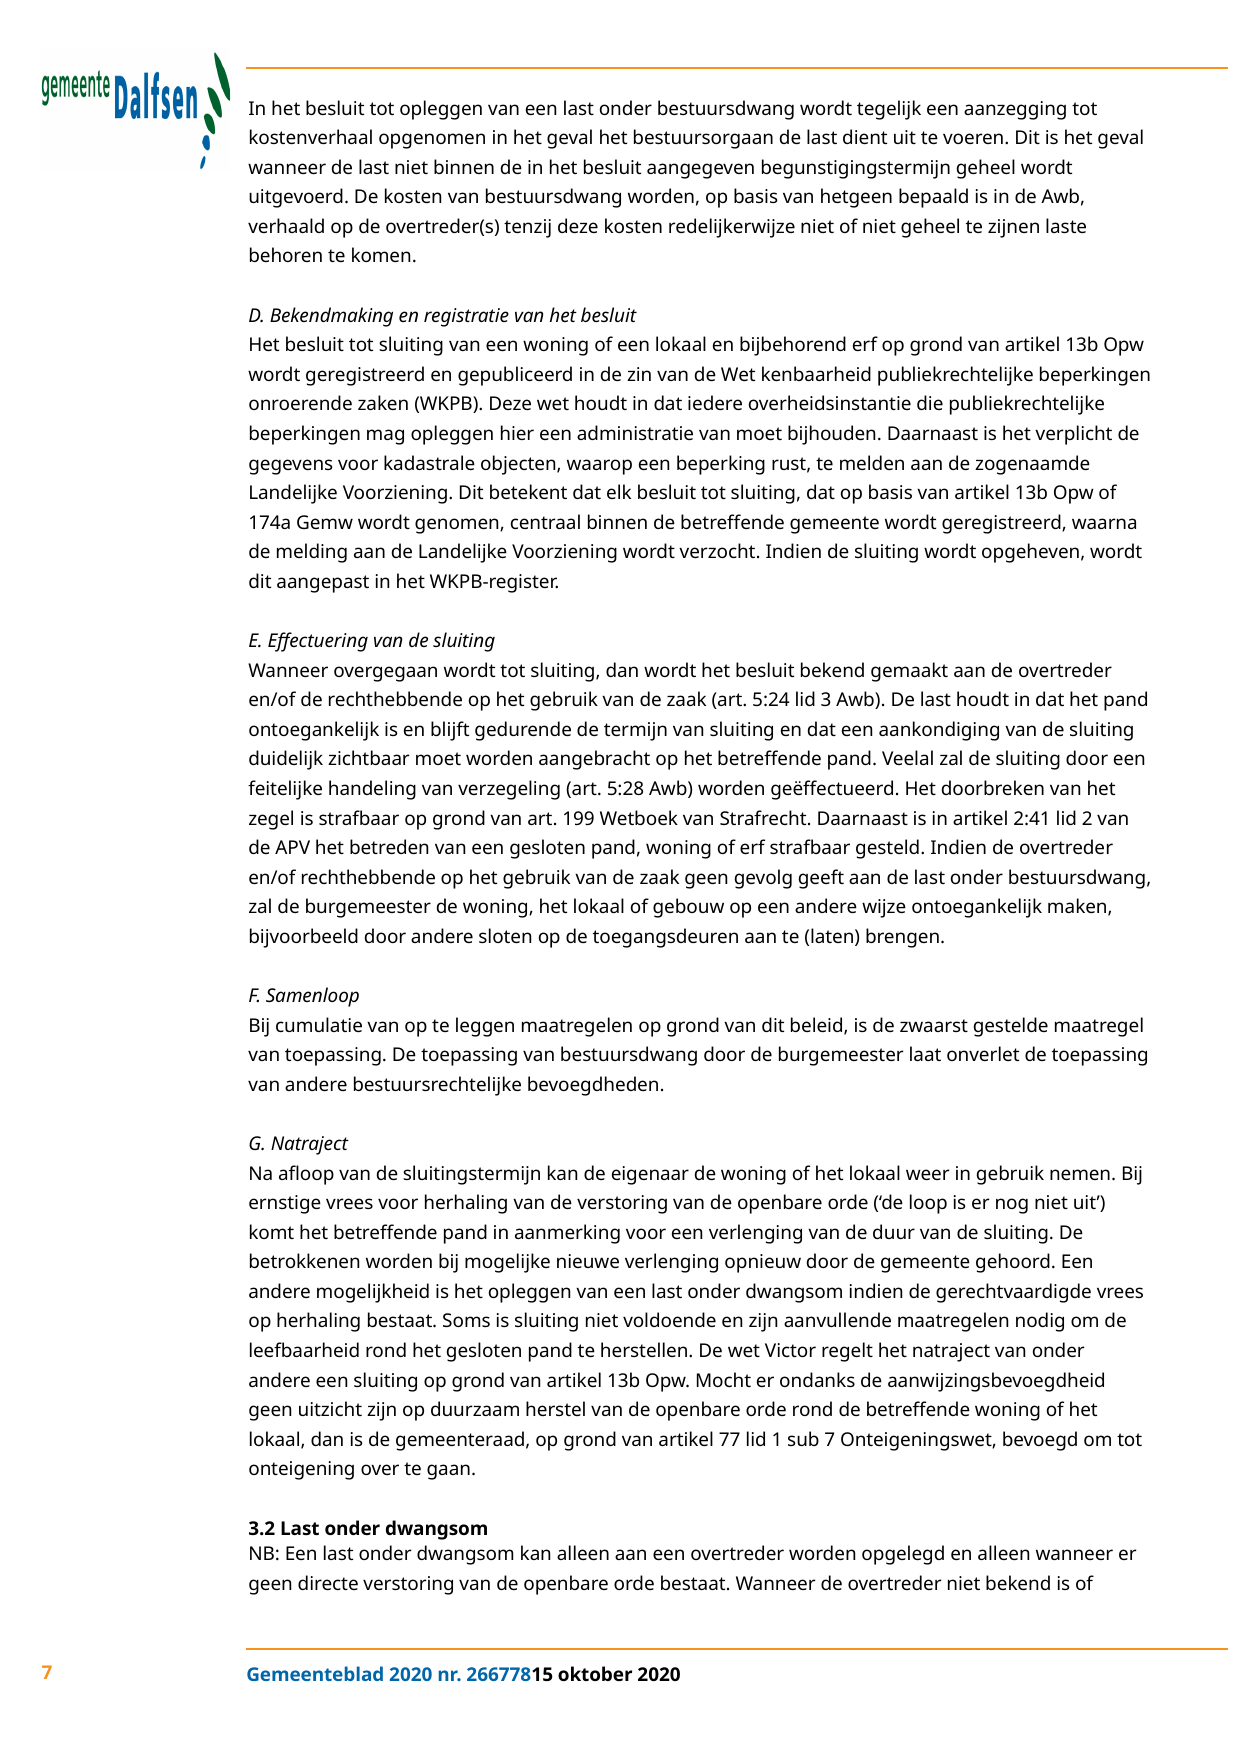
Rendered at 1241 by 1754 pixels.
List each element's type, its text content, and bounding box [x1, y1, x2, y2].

text 3.2 Last onder dwangsom [248, 1515, 1152, 1541]
text In het besluit tot opleggen van een last onder bestuursdwang wordt tegelijk een aanzegging tot kostenverhaal opgenomen in het geval het bestuursorgaan de last dient uit te voeren. Dit is het geval wanneer de last niet binnen de in het besluit aangegeven begunstigingstermijn geheel wordt uitgevoerd. De kosten van bestuursdwang worden, op basis van hetgeen bepaald is in de Awb, verhaald op de overtreder(s) tenzij deze kosten redelijkerwijze niet of niet geheel te zijnen laste behoren te komen. [248, 95, 1152, 268]
text Na afloop van de sluitingstermijn kan de eigenaar de woning of het lokaal weer in gebruik nemen. Bij ernstige vrees voor herhaling van de verstoring van de openbare orde (‘de loop is er nog niet uit’) komt het betreffende pand in aanmerking voor een verlenging van de duur van de sluiting. De betrokkenen worden bij mogelijke nieuwe verlenging opnieuw door de gemeente gehoord. Een andere mogelijkheid is het opleggen van een last onder dwangsom indien de gerechtvaardigde vrees op herhaling bestaat. Soms is sluiting niet voldoende en zijn aanvullende maatregelen nodig om de leefbaarheid rond het gesloten pand te herstellen. De wet Victor regelt het natraject van onder andere een sluiting op grond van artikel 13b Opw. Mocht er ondanks de aanwijzingsbevoegdheid geen uitzicht zijn op duurzaam herstel van de openbare orde rond de betreffende woning of het lokaal, dan is de gemeenteraad, op grond van artikel 77 lid 1 sub 7 Onteigeningswet, bevoegd om tot onteigening over te gaan. [248, 1160, 1152, 1481]
text Wanneer overgegaan wordt tot sluiting, dan wordt het besluit bekend gemaakt aan de overtreder en/of de rechthebbende op het gebruik van de zaak (art. 5:24 lid 3 Awb). De last houdt in dat het pand ontoegankelijk is en blijft gedurende de termijn van sluiting en dat een aankondiging van de sluiting duidelijk zichtbaar moet worden aangebracht op het betreffende pand. Veelal zal de sluiting door een feitelijke handeling van verzegeling (art. 5:28 Awb) worden geëffectueerd. Het doorbreken van het zegel is strafbaar op grond van art. 199 Wetboek van Strafrecht. Daarnaast is in artikel 2:41 lid 2 van de APV het betreden van een gesloten pand, woning of erf strafbaar gesteld. Indien de overtreder en/of rechthebbende op het gebruik van de zaak geen gevolg geeft aan de last onder bestuursdwang, zal de burgemeester de woning, het lokaal of gebouw op een andere wijze ontoegankelijk maken, bijvoorbeeld door andere sloten op de toegangsdeuren aan te (laten) brengen. [248, 657, 1152, 949]
picture [41, 47, 231, 172]
text Het besluit tot sluiting van een woning of een lokaal en bijbehorend erf op grond van artikel 13b Opw wordt geregistreerd en gepubliceerd in de zin van de Wet kenbaarheid publiekrechtelijke beperkingen onroerende zaken (WKPB). Deze wet houdt in dat iedere overheidsinstantie die publiekrechtelijke beperkingen mag opleggen hier een administratie van moet bijhouden. Daarnaast is het verplicht de gegevens voor kadastrale objecten, waarop een beperking rust, te melden aan de zogenaamde Landelijke Voorziening. Dit betekent dat elk besluit tot sluiting, dat op basis van artikel 13b Opw of 174a Gemw wordt genomen, centraal binnen de betreffende gemeente wordt geregistreerd, waarna de melding aan de Landelijke Voorziening wordt verzocht. Indien de sluiting wordt opgeheven, wordt dit aangepast in het WKPB-register. [248, 331, 1152, 594]
text Bij cumulatie van op te leggen maatregelen op grond van dit beleid, is de zwaarst gestelde maatregel van toepassing. De toepassing van bestuursdwang door de burgemeester laat onverlet de toepassing van andere bestuursrechtelijke bevoegdheden. [248, 1012, 1152, 1097]
text E. Effectuering van de sluiting [248, 627, 1152, 653]
text NB: Een last onder dwangsom kan alleen aan een overtreder worden opgelegd en alleen wanneer er geen directe verstoring van de openbare orde bestaat. Wanneer de overtreder niet bekend is of [248, 1541, 1152, 1596]
text D. Bekendmaking en registratie van het besluit [248, 302, 1152, 328]
text G. Natraject [248, 1130, 1152, 1156]
text F. Samenloop [248, 982, 1152, 1008]
